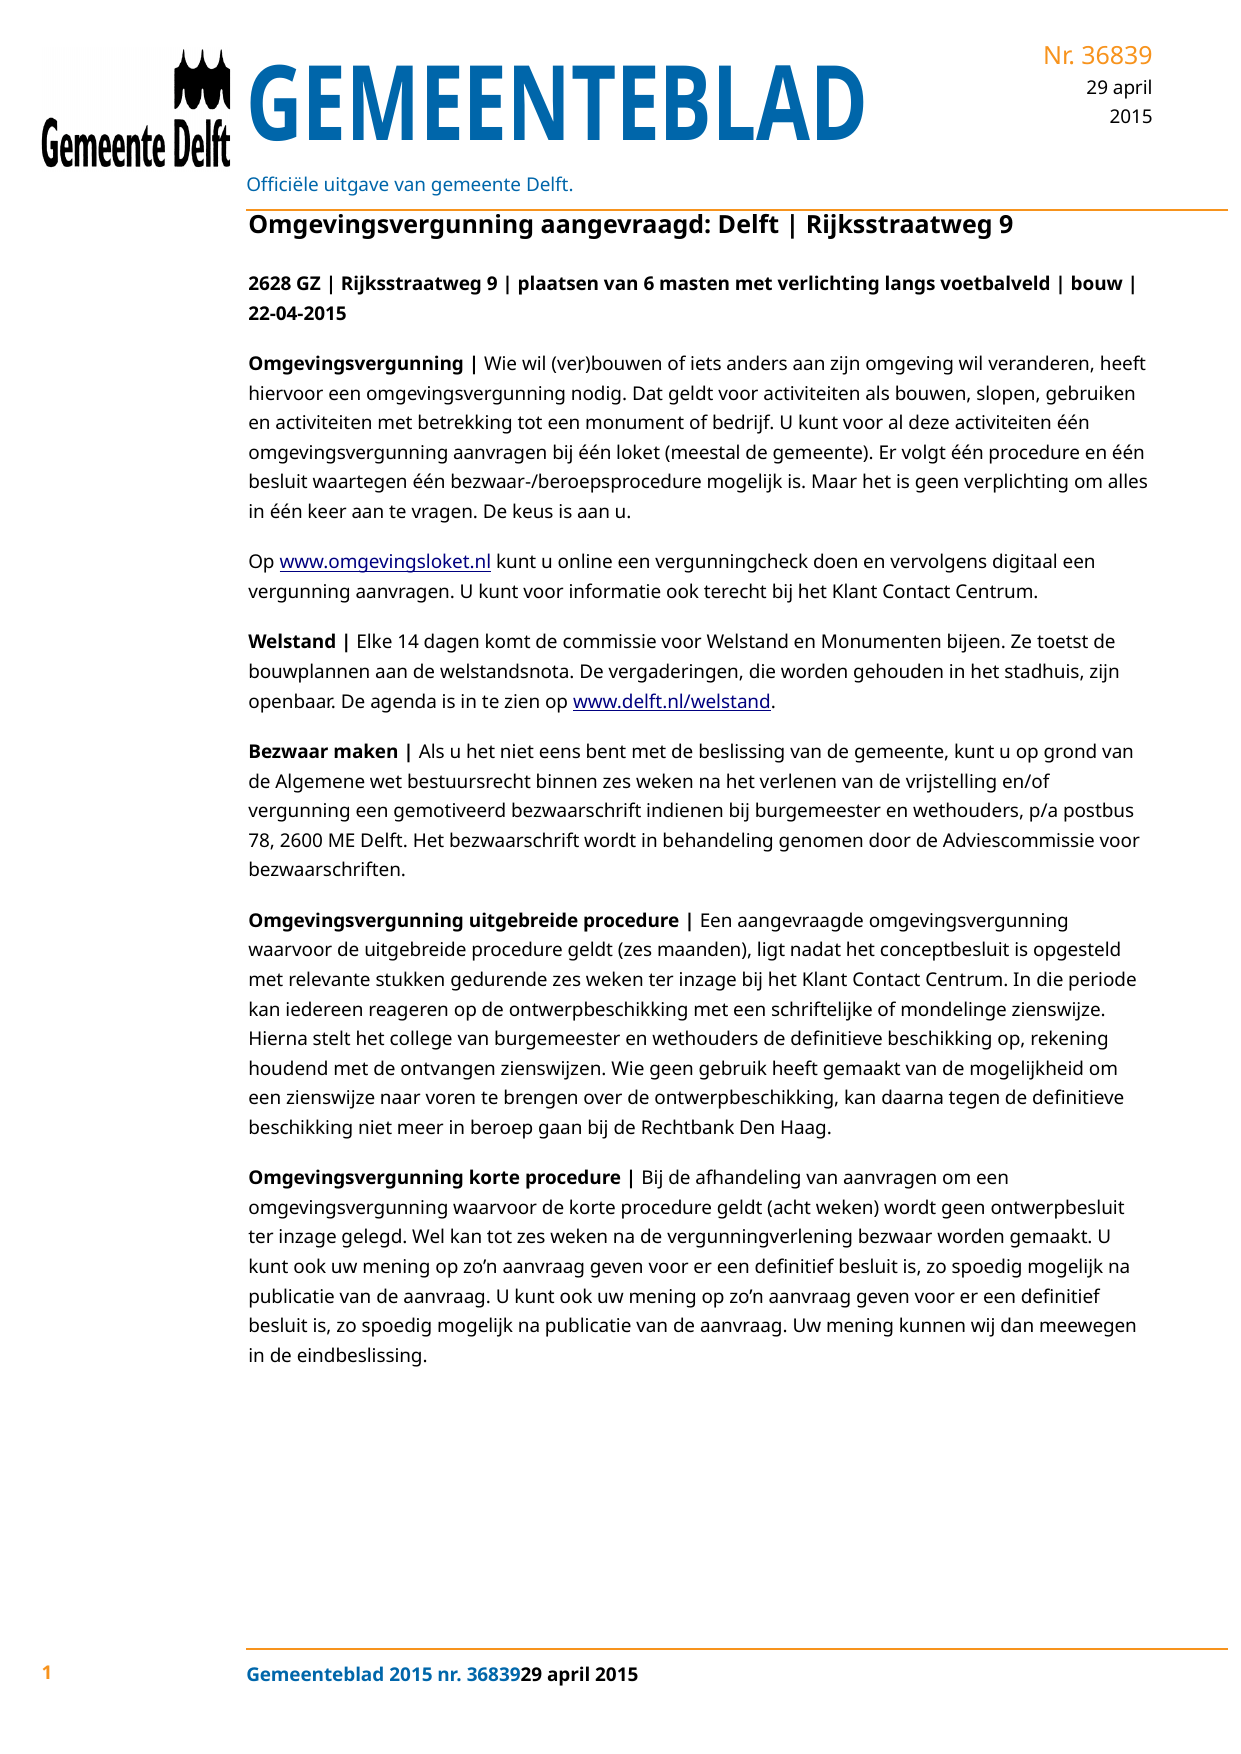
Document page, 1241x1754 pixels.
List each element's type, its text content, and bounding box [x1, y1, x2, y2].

text Bezwaar maken | Als u het niet eens bent met de beslissing van de gemeente, kunt u op grond van de Algemene wet bestuursrecht binnen zes weken na het verlenen van de vrijstelling en/of vergunning een gemotiveerd bezwaarschrift indienen bij burgemeester en wethouders, p/a postbus 78, 2600 ME Delft. Het bezwaarschrift wordt in behandeling genomen door de Adviescommissie voor bezwaarschriften. [248, 738, 1152, 882]
text 2628 GZ | Rijksstraatweg 9 | plaatsen van 6 masten met verlichting langs voetbalveld | bouw | 22-04-2015 [248, 270, 1152, 326]
picture [41, 47, 231, 172]
text Omgevingsvergunning aangevraagd: Delft | Rijksstraatweg 9 [248, 211, 1152, 241]
text Omgevingsvergunning korte procedure | Bij de afhandeling van aanvragen om een omgevingsvergunning waarvoor de korte procedure geldt (acht weken) wordt geen ontwerpbesluit ter inzage gelegd. Wel kan tot zes weken na de vergunningverlening bezwaar worden gemaakt. U kunt ook uw mening op zo’n aanvraag geven voor er een definitief besluit is, zo spoedig mogelijk na publicatie van de aanvraag. U kunt ook uw mening op zo’n aanvraag geven voor er een definitief besluit is, zo spoedig mogelijk na publicatie van de aanvraag. Uw mening kunnen wij dan meewegen in de eindbeslissing. [248, 1164, 1152, 1368]
text Omgevingsvergunning | Wie wil (ver)bouwen of iets anders aan zijn omgeving wil veranderen, heeft hiervoor een omgevingsvergunning nodig. Dat geldt voor activiteiten als bouwen, slopen, gebruiken en activiteiten met betrekking tot een monument of bedrijf. U kunt voor al deze activiteiten één omgevingsvergunning aanvragen bij één loket (meestal de gemeente). Er volgt één procedure en één besluit waartegen één bezwaar-/beroepsprocedure mogelijk is. Maar het is geen verplichting om alles in één keer aan te vragen. De keus is aan u. [248, 350, 1152, 524]
text Omgevingsvergunning uitgebreide procedure | Een aangevraagde omgevingsvergunning waarvoor de uitgebreide procedure geldt (zes maanden), ligt nadat het conceptbesluit is opgesteld met relevante stukken gedurende zes weken ter inzage bij het Klant Contact Centrum. In die periode kan iedereen reageren op de ontwerpbeschikking met een schriftelijke of mondelinge zienswijze. Hierna stelt het college van burgemeester en wethouders de definitieve beschikking op, rekening houdend met de ontvangen zienswijzen. Wie geen gebruik heeft gemaakt van de mogelijkheid om een zienswijze naar voren te brengen over de ontwerpbeschikking, kan daarna tegen de definitieve beschikking niet meer in beroep gaan bij de Rechtbank Den Haag. [248, 907, 1152, 1140]
text Op www.omgevingsloket.nl kunt u online een vergunningcheck doen en vervolgens digitaal een vergunning aanvragen. U kunt voor informatie ook terecht bij het Klant Contact Centrum. [248, 549, 1152, 604]
text Welstand | Elke 14 dagen komt de commissie voor Welstand en Monumenten bijeen. Ze toetst de bouwplannen aan de welstandsnota. De vergaderingen, die worden gehouden in het stadhuis, zijn openbaar. De agenda is in te zien op www.delft.nl/welstand. [248, 629, 1152, 713]
